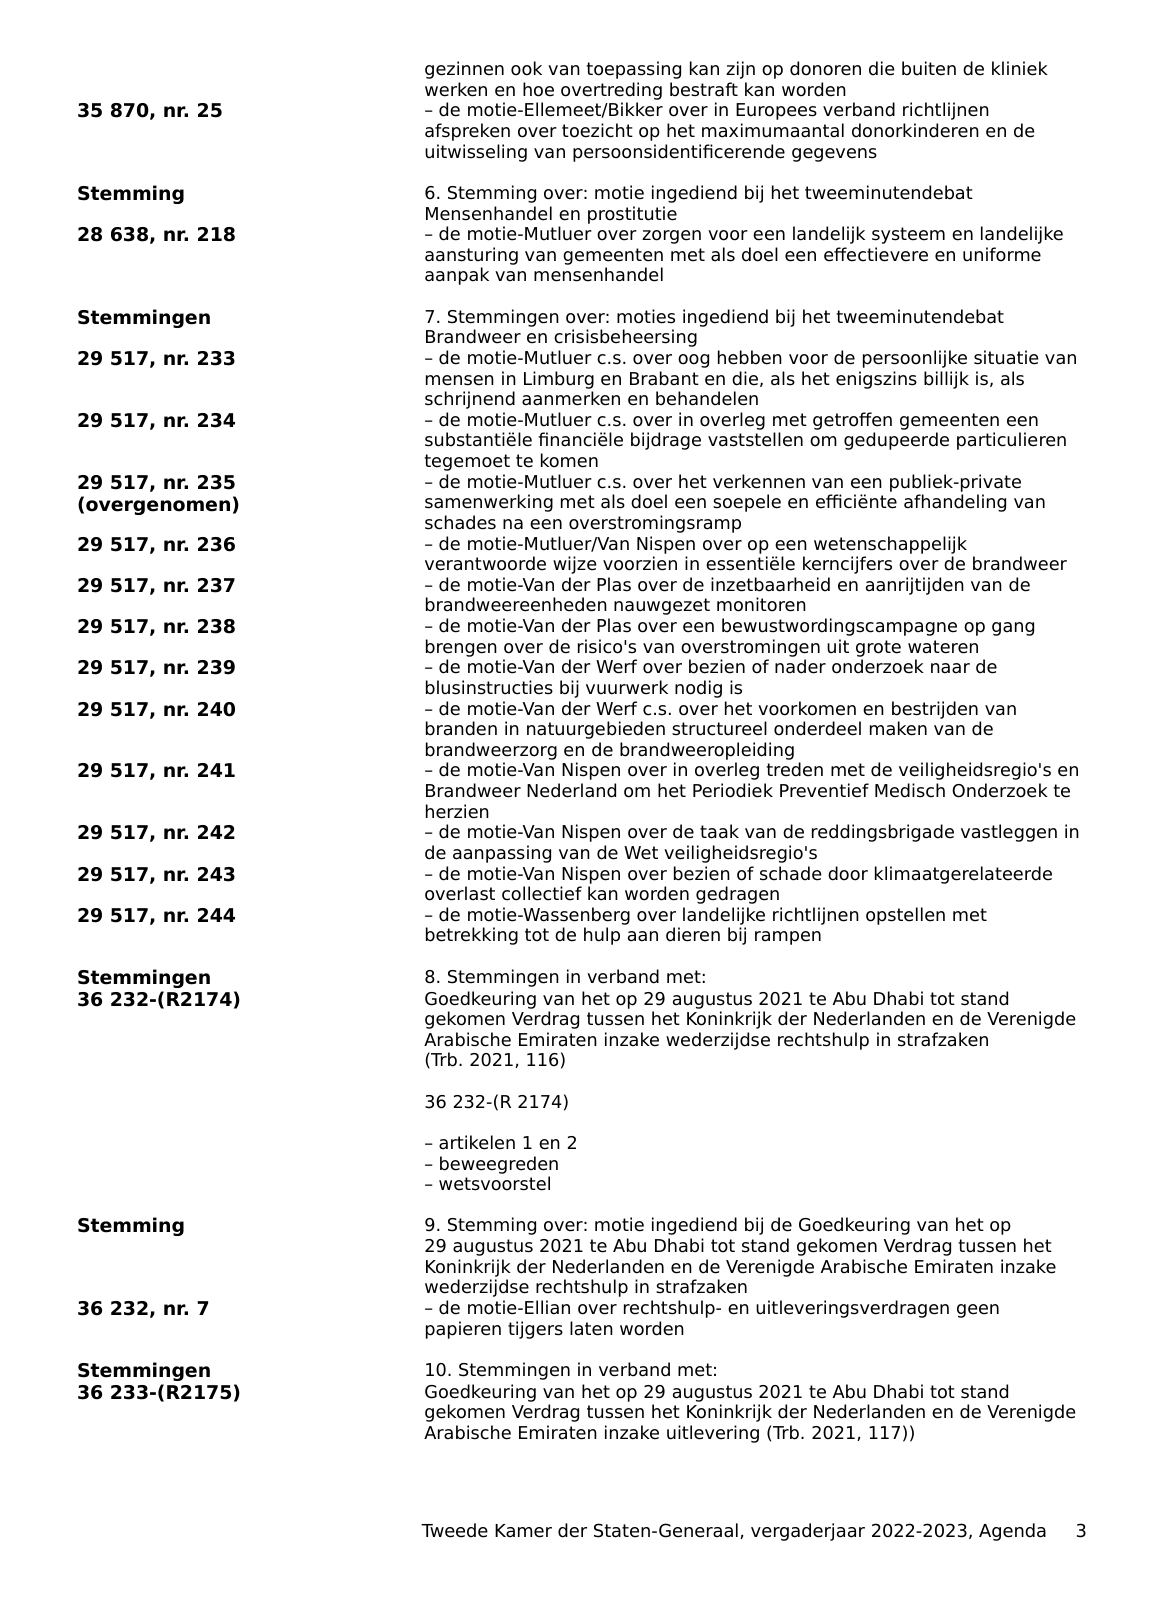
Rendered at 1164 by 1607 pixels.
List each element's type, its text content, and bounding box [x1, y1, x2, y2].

table_cell 29 517, nr. 243 [77, 864, 401, 905]
table_cell [401, 905, 418, 946]
table_cell – de motie-Van der Plas over een bewustwordingscampagne op gang brengen over de risico's van overstromingen uit grote wateren [418, 616, 1087, 657]
table_cell 28 638, nr. 218 [77, 224, 401, 286]
table_cell 10. Stemmingen in verband met: [418, 1360, 1087, 1382]
table_cell 29 517, nr. 242 [77, 822, 401, 863]
table_cell 29 517, nr. 238 [77, 616, 401, 657]
table_cell 7. Stemmingen over: moties ingediend bij het tweeminutendebat Brandweer en crisisbeheersing [418, 307, 1087, 348]
table_cell – de motie-Ellian over rechtshulp- en uitleveringsverdragen geen papieren tijgers laten worden [418, 1298, 1087, 1339]
table_cell [401, 699, 418, 760]
table_cell [401, 348, 418, 410]
table_cell – de motie-Mutluer c.s. over oog hebben voor de persoonlijke situatie van mensen in Limburg en Brabant en die, als het enigszins billijk is, als schrijnend aanmerken en behandelen [418, 348, 1087, 410]
table_cell [418, 162, 1087, 183]
table_cell [77, 1112, 401, 1133]
table_cell Stemming [77, 183, 401, 224]
table_cell [401, 1339, 418, 1360]
table_cell [401, 967, 418, 988]
table_cell 36 232, nr. 7 [77, 1298, 401, 1339]
table_cell 29 517, nr. 234 [77, 410, 401, 472]
table_cell [401, 1215, 418, 1298]
table_cell Stemming [77, 1215, 401, 1298]
table_cell [401, 822, 418, 863]
table_cell – de motie-Van der Plas over de inzetbaarheid en aanrijtijden van de brandweereenheden nauwgezet monitoren [418, 575, 1087, 616]
table_cell [401, 1360, 418, 1382]
table_cell [401, 1092, 418, 1112]
table_cell – de motie-Van Nispen over bezien of schade door klimaatgerelateerde overlast collectief kan worden gedragen [418, 864, 1087, 905]
table_cell – de motie-Ellemeet/Bikker over in Europees verband richtlijnen afspreken over toezicht op het maximumaantal donorkinderen en de uitwisseling van persoonsidentificerende gegevens [418, 100, 1087, 162]
table_cell [77, 1195, 401, 1215]
table_cell 29 517, nr. 235 (overgenomen) [77, 472, 401, 533]
table_cell [77, 162, 401, 183]
table_cell [77, 946, 401, 967]
table_cell [401, 760, 418, 822]
table_cell – de motie-Van der Werf c.s. over het voorkomen en bestrijden van branden in natuurgebieden structureel onderdeel maken van de brandweerzorg en de brandweeropleiding [418, 699, 1087, 760]
table_cell – de motie-Van der Werf over bezien of nader onderzoek naar de blusinstructies bij vuurwerk nodig is [418, 657, 1087, 698]
table_cell – de motie-Mutluer/Van Nispen over op een wetenschappelijk verantwoorde wijze voorzien in essentiële kerncijfers over de brandweer [418, 534, 1087, 575]
table_cell [401, 616, 418, 657]
table_cell – beweegreden [418, 1154, 1087, 1174]
table_cell [401, 224, 418, 286]
table_cell 29 517, nr. 237 [77, 575, 401, 616]
table_cell Goedkeuring van het op 29 augustus 2021 te Abu Dhabi tot stand gekomen Verdrag tussen het Koninkrijk der Nederlanden en de Verenigde Arabische Emiraten inzake uitlevering (Trb. 2021, 117)) [418, 1382, 1087, 1444]
table_cell [401, 1298, 418, 1339]
table_cell [77, 1092, 401, 1112]
table_cell [401, 286, 418, 307]
table_cell 29 517, nr. 241 [77, 760, 401, 822]
table_cell [401, 307, 418, 348]
table_cell [418, 1112, 1087, 1133]
table_cell [401, 1112, 418, 1133]
table_cell [401, 946, 418, 967]
table_cell [418, 1444, 1087, 1464]
table_cell – de motie-Van Nispen over de taak van de reddingsbrigade vastleggen in de aanpassing van de Wet veiligheidsregio's [418, 822, 1087, 863]
table_cell 6. Stemming over: motie ingediend bij het tweeminutendebat Mensenhandel en prostitutie [418, 183, 1087, 224]
table_cell [401, 162, 418, 183]
table_cell [401, 183, 418, 224]
table_cell [77, 1339, 401, 1360]
table_cell [401, 100, 418, 162]
table_cell 36 233-(R2175) [77, 1382, 401, 1444]
table_cell [401, 1174, 418, 1195]
table_cell [401, 534, 418, 575]
table_cell [418, 1339, 1087, 1360]
table_cell [77, 1174, 401, 1195]
table_cell [77, 286, 401, 307]
table_cell gezinnen ook van toepassing kan zijn op donoren die buiten de kliniek werken en hoe overtreding bestraft kan worden [418, 59, 1087, 100]
table_cell [77, 1071, 401, 1092]
table_cell – de motie-Wassenberg over landelijke richtlijnen opstellen met betrekking tot de hulp aan dieren bij rampen [418, 905, 1087, 946]
table_cell [401, 657, 418, 698]
table_cell [401, 864, 418, 905]
table_cell [418, 946, 1087, 967]
table_cell [77, 59, 401, 100]
table_cell Goedkeuring van het op 29 augustus 2021 te Abu Dhabi tot stand gekomen Verdrag tussen het Koninkrijk der Nederlanden en de Verenigde Arabische Emiraten inzake wederzijdse rechtshulp in strafzaken (Trb. 2021, 116) [418, 989, 1087, 1071]
table_cell [401, 1195, 418, 1215]
table_cell – de motie-Mutluer c.s. over het verkennen van een publiek-private samenwerking met als doel een soepele en efficiënte afhandeling van schades na een overstromingsramp [418, 472, 1087, 533]
table_cell Stemmingen [77, 307, 401, 348]
table_cell [401, 1154, 418, 1174]
table_cell [418, 1071, 1087, 1092]
table_cell 36 232-(R 2174) [418, 1092, 1087, 1112]
table_cell [401, 1133, 418, 1153]
table_cell [418, 1195, 1087, 1215]
table_cell [401, 989, 418, 1071]
table_cell Stemmingen [77, 967, 401, 988]
table_cell 8. Stemmingen in verband met: [418, 967, 1087, 988]
table_cell – de motie-Mutluer over zorgen voor een landelijk systeem en landelijke aansturing van gemeenten met als doel een effectievere en uniforme aanpak van mensenhandel [418, 224, 1087, 286]
table_cell – de motie-Van Nispen over in overleg treden met de veiligheidsregio's en Brandweer Nederland om het Periodiek Preventief Medisch Onderzoek te herzien [418, 760, 1087, 822]
table_cell 35 870, nr. 25 [77, 100, 401, 162]
table_cell [401, 410, 418, 472]
table_cell – wetsvoorstel [418, 1174, 1087, 1195]
table_cell [401, 472, 418, 533]
table_cell 29 517, nr. 233 [77, 348, 401, 410]
table_cell – artikelen 1 en 2 [418, 1133, 1087, 1153]
table_cell 29 517, nr. 244 [77, 905, 401, 946]
table_cell [77, 1444, 401, 1464]
table_cell – de motie-Mutluer c.s. over in overleg met getroffen gemeenten een substantiële financiële bijdrage vaststellen om gedupeerde particulieren tegemoet te komen [418, 410, 1087, 472]
table_cell [77, 1154, 401, 1174]
table_cell [77, 1133, 401, 1153]
table_cell Stemmingen [77, 1360, 401, 1382]
table_cell [401, 1382, 418, 1444]
table_cell [401, 59, 418, 100]
table_cell 36 232-(R2174) [77, 989, 401, 1071]
table_cell [401, 1071, 418, 1092]
table_cell [401, 1444, 418, 1464]
table_cell 29 517, nr. 239 [77, 657, 401, 698]
table_cell [401, 575, 418, 616]
table_cell 29 517, nr. 240 [77, 699, 401, 760]
table_cell 9. Stemming over: motie ingediend bij de Goedkeuring van het op 29 augustus 2021 te Abu Dhabi tot stand gekomen Verdrag tussen het Koninkrijk der Nederlanden en de Verenigde Arabische Emiraten inzake wederzijdse rechtshulp in strafzaken [418, 1215, 1087, 1298]
table_cell 29 517, nr. 236 [77, 534, 401, 575]
table_cell [418, 286, 1087, 307]
